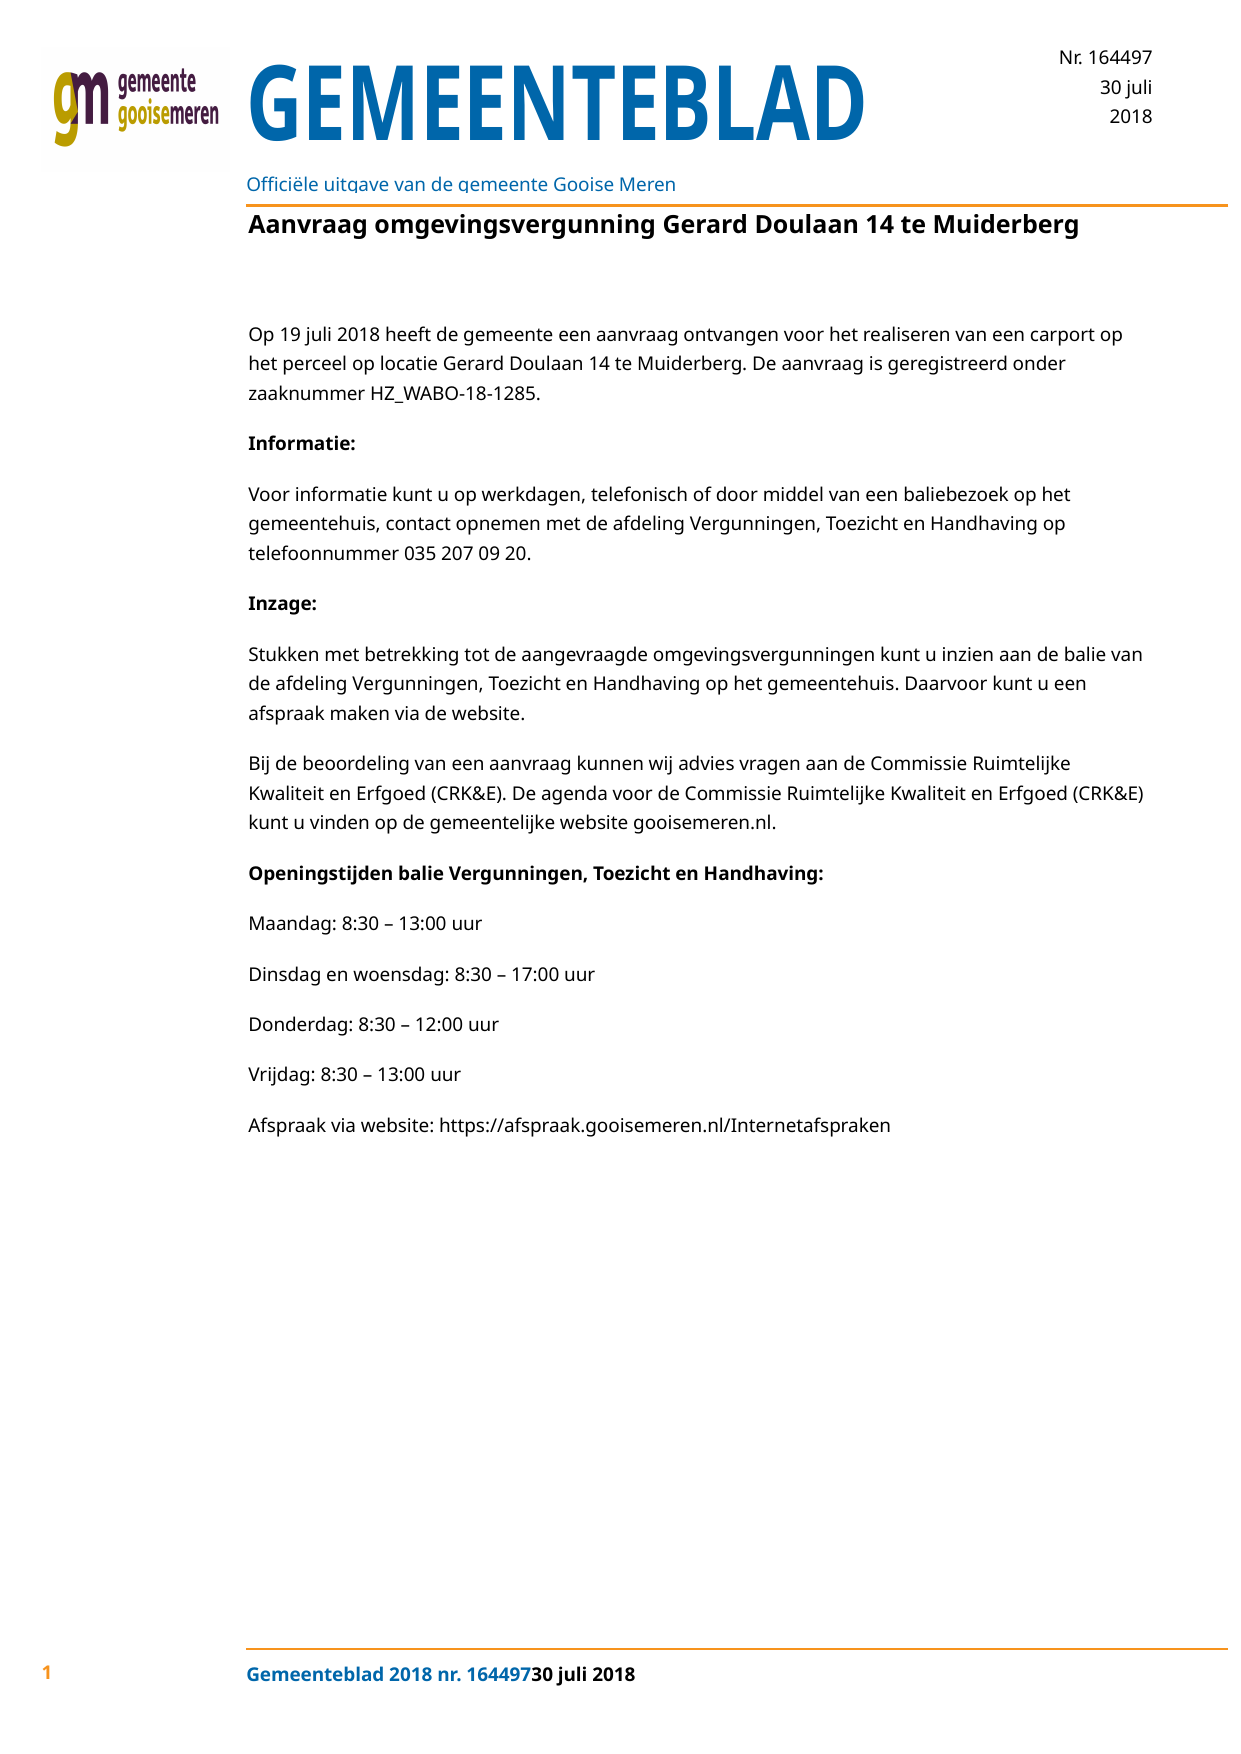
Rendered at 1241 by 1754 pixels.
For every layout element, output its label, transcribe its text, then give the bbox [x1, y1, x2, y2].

text Openingstijden balie Vergunningen, Toezicht en Handhaving: [248, 860, 1152, 886]
text Voor informatie kunt u op werkdagen, telefonisch of door middel van een baliebezoek op het gemeentehuis, contact opnemen met de afdeling Vergunningen, Toezicht en Handhaving op telefoonnummer 035 207 09 20. [248, 481, 1152, 566]
picture [41, 47, 231, 172]
text Aanvraag omgevingsvergunning Gerard Doulaan 14 te Muiderberg [248, 207, 1152, 241]
text Informatie: [248, 430, 1152, 456]
text Bij de beoordeling van een aanvraag kunnen wij advies vragen aan de Commissie Ruimtelijke Kwaliteit en Erfgoed (CRK&E). De agenda voor de Commissie Ruimtelijke Kwaliteit en Erfgoed (CRK&E) kunt u vinden op de gemeentelijke website gooisemeren.nl. [248, 750, 1152, 835]
text Vrijdag: 8:30 – 13:00 uur [248, 1062, 1152, 1087]
text Donderdag: 8:30 – 12:00 uur [248, 1011, 1152, 1037]
text Afspraak via website: https://afspraak.gooisemeren.nl/Internetafspraken [248, 1112, 1152, 1138]
text Maandag: 8:30 – 13:00 uur [248, 910, 1152, 936]
text Dinsdag en woensdag: 8:30 – 17:00 uur [248, 961, 1152, 986]
text Stukken met betrekking tot de aangevraagde omgevingsvergunningen kunt u inzien aan de balie van de afdeling Vergunningen, Toezicht en Handhaving op het gemeentehuis. Daarvoor kunt u een afspraak maken via de website. [248, 641, 1152, 726]
text Inzage: [248, 590, 1152, 616]
text Op 19 juli 2018 heeft de gemeente een aanvraag ontvangen voor het realiseren van een carport op het perceel op locatie Gerard Doulaan 14 te Muiderberg. De aanvraag is geregistreerd onder zaaknummer HZ_WABO-18-1285. [248, 321, 1152, 406]
